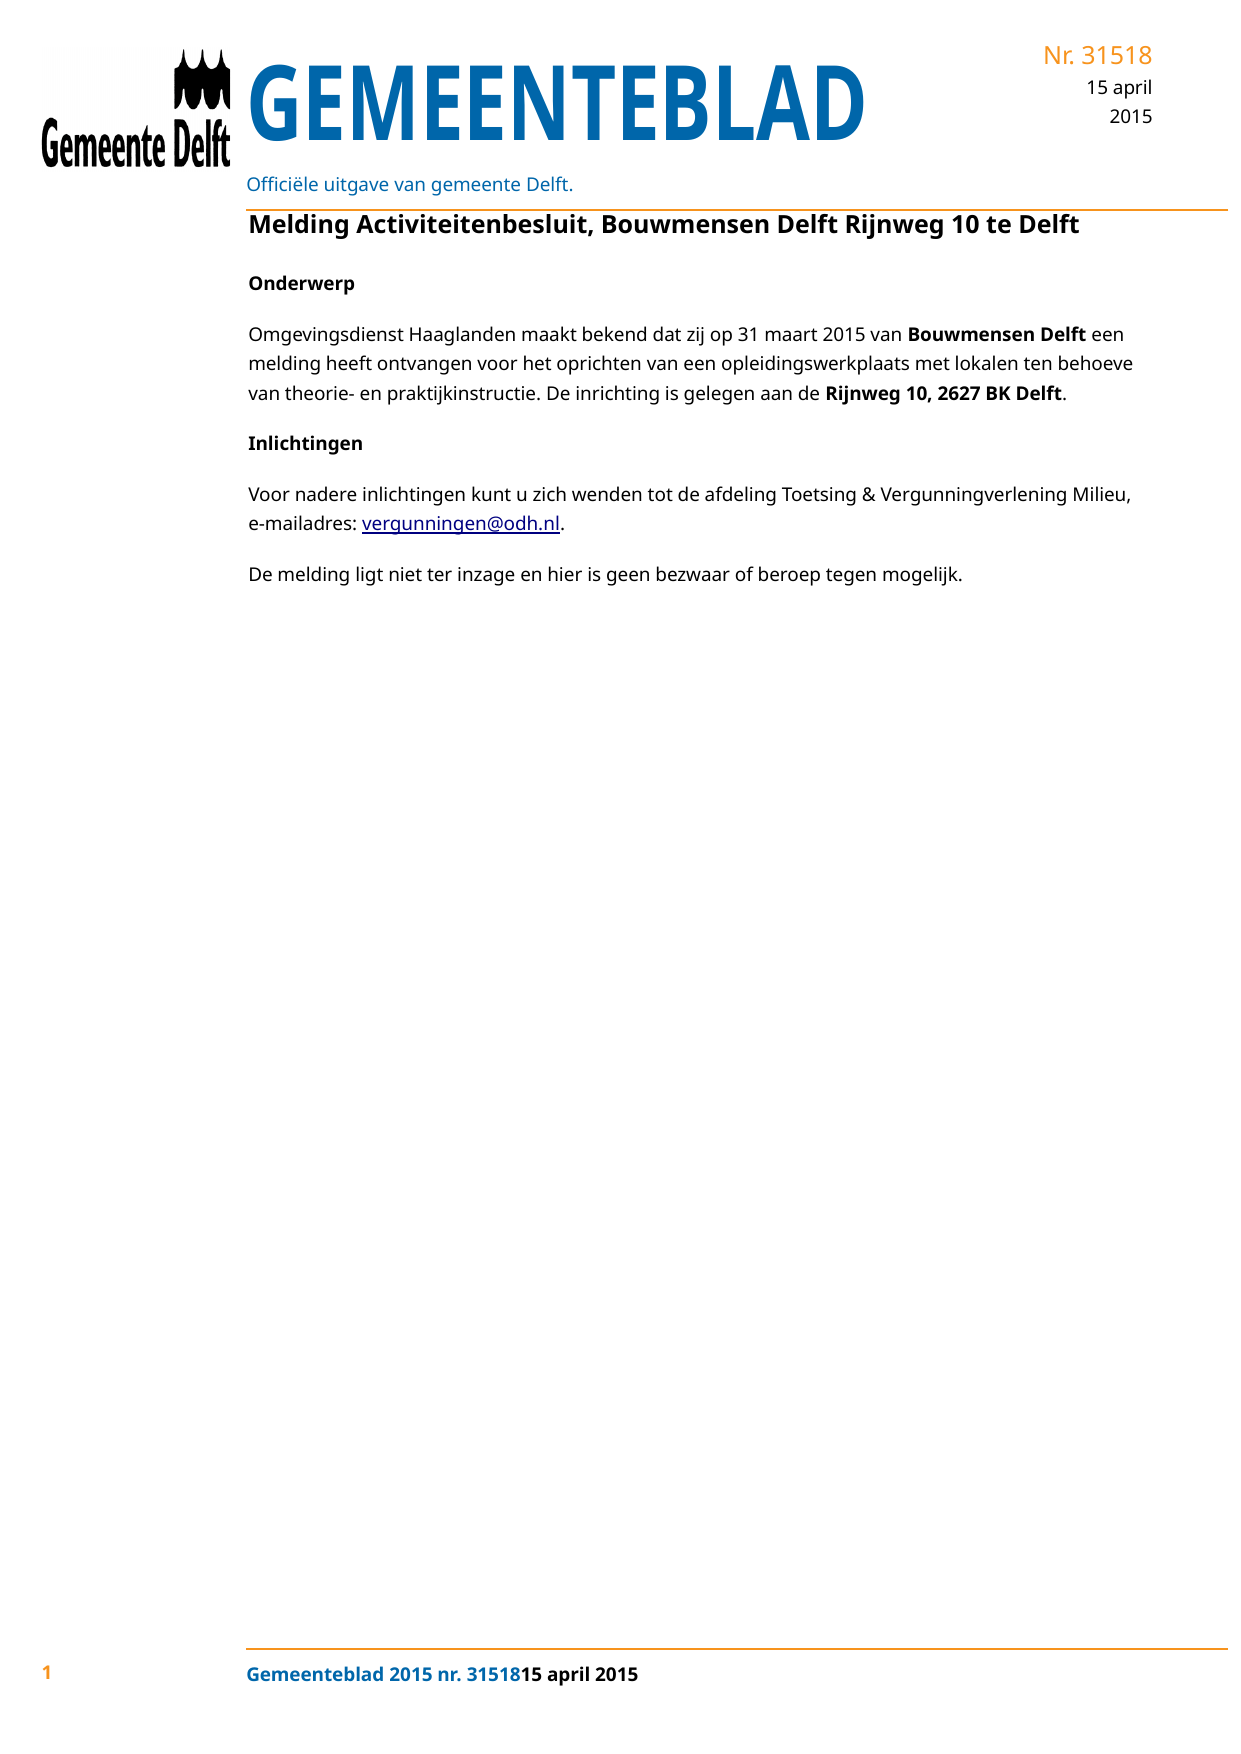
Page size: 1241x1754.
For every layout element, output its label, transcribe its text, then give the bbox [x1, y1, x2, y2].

text Voor nadere inlichtingen kunt u zich wenden tot de afdeling Toetsing & Vergunningverlening Milieu, e-mailadres: vergunningen@odh.nl. [248, 481, 1152, 536]
picture [41, 47, 231, 172]
text Omgevingsdienst Haaglanden maakt bekend dat zij op 31 maart 2015 van Bouwmensen Delft een melding heeft ontvangen voor het oprichten van een opleidingswerkplaats met lokalen ten behoeve van theorie- en praktijkinstructie. De inrichting is gelegen aan de Rijnweg 10, 2627 BK Delft. [248, 321, 1152, 406]
text Inlichtingen [248, 430, 1152, 456]
text De melding ligt niet ter inzage en hier is geen bezwaar of beroep tegen mogelijk. [248, 561, 1152, 586]
text Melding Activiteitenbesluit, Bouwmensen Delft Rijnweg 10 te Delft [248, 211, 1152, 241]
text Onderwerp [248, 270, 1152, 296]
